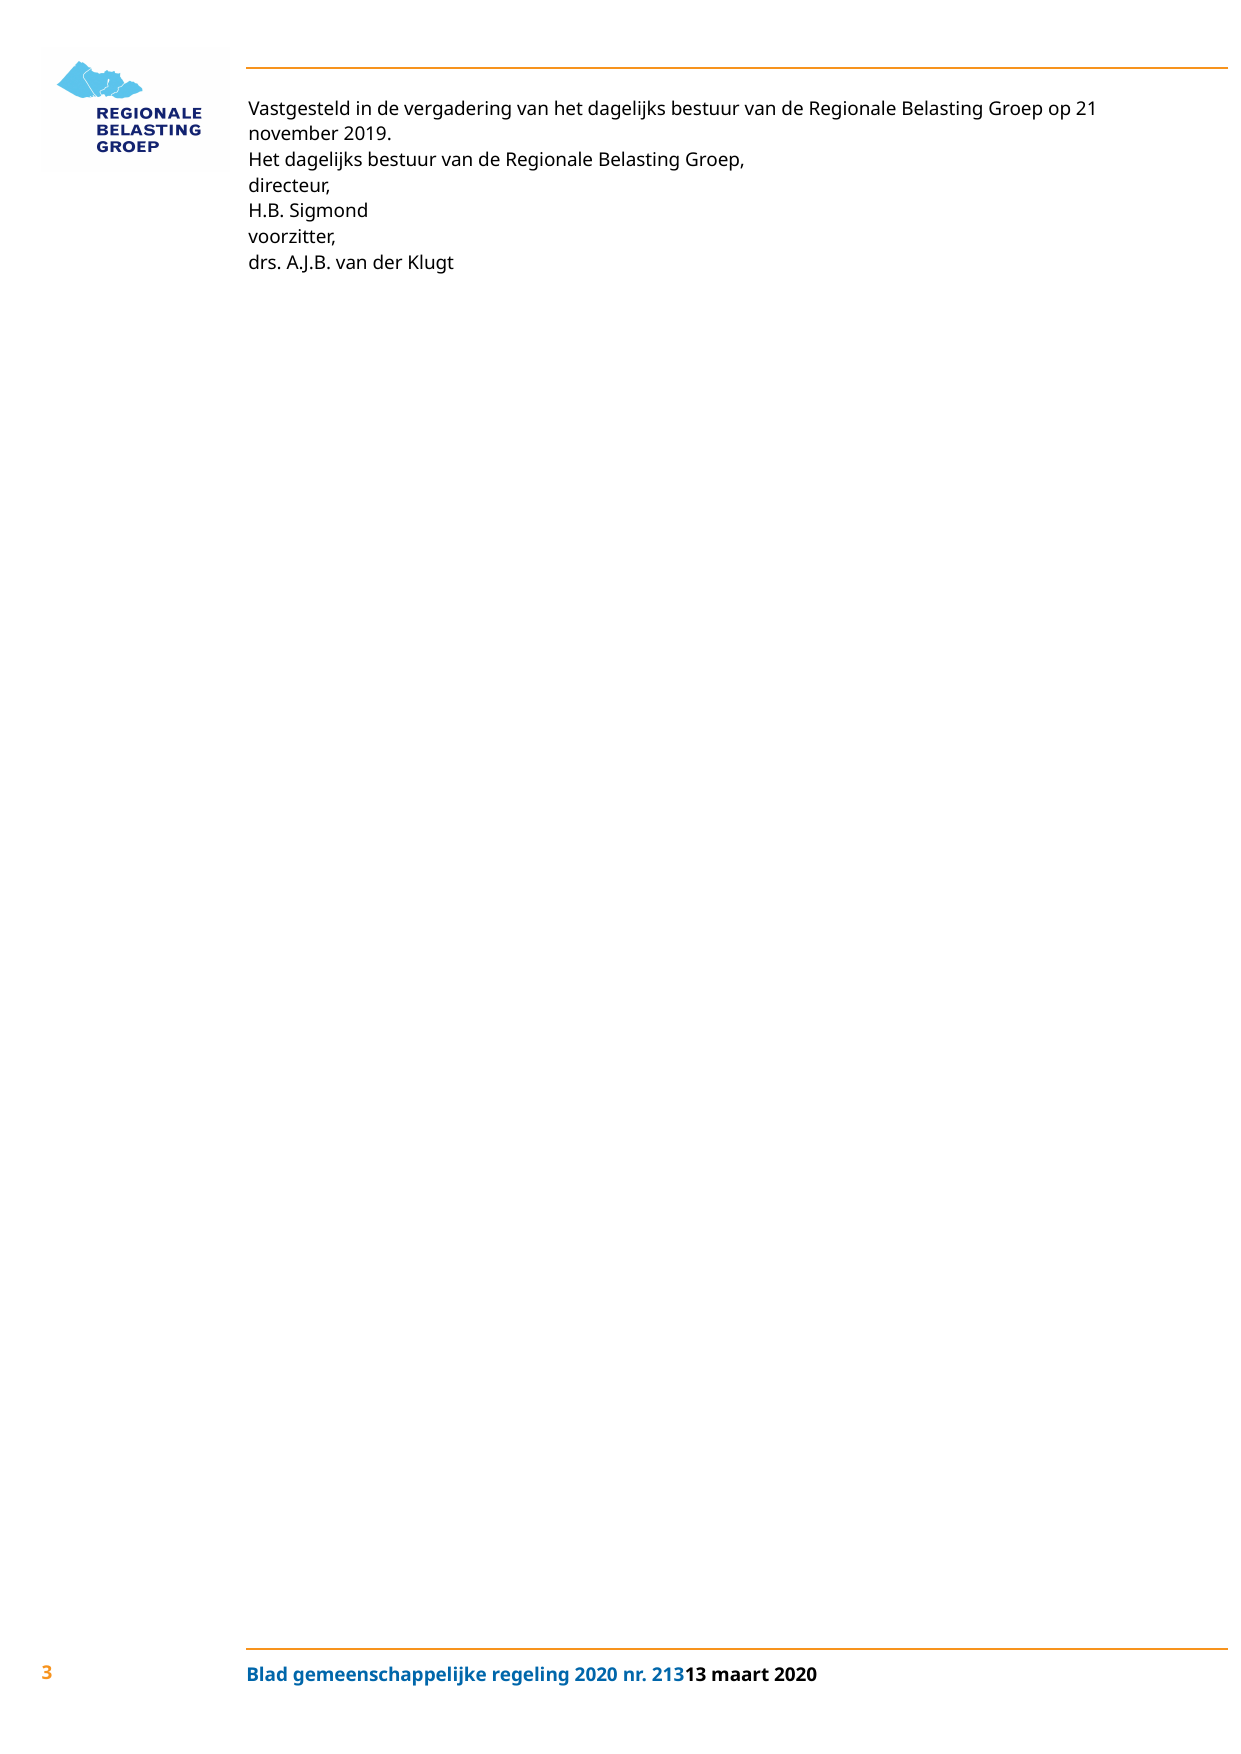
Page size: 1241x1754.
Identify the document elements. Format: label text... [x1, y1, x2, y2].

picture [41, 47, 231, 172]
text drs. A.J.B. van der Klugt [248, 249, 1152, 275]
text Vastgesteld in de vergadering van het dagelijks bestuur van de Regionale Belasting Groep op 21 november 2019. [248, 95, 1152, 146]
text Het dagelijks bestuur van de Regionale Belasting Groep, [248, 146, 1152, 172]
text H.B. Sigmond [248, 198, 1152, 223]
text directeur, [248, 172, 1152, 198]
text voorzitter, [248, 223, 1152, 249]
